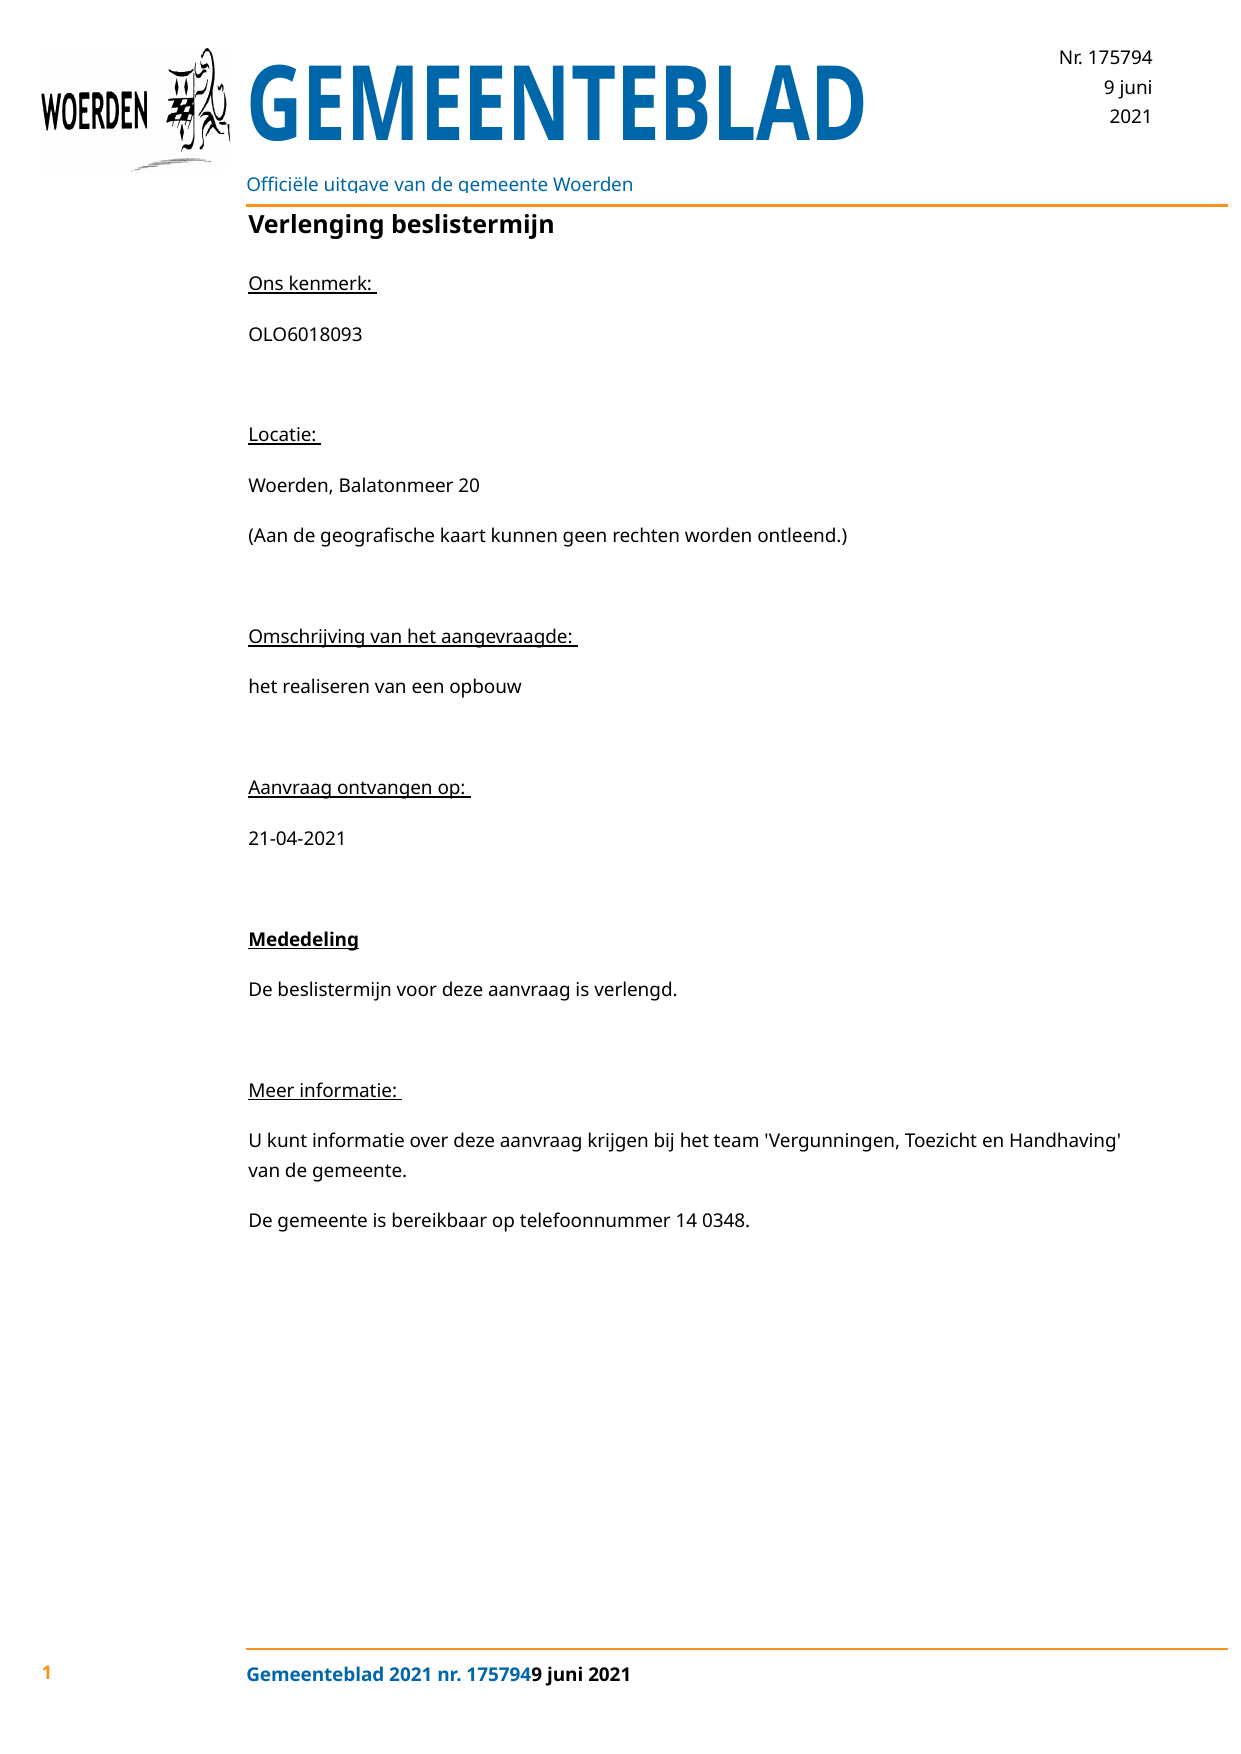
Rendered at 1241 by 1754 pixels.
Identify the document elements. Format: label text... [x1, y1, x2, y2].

text Ons kenmerk: [248, 270, 1152, 296]
text Locatie: [248, 422, 1152, 447]
text Woerden, Balatonmeer 20 [248, 472, 1152, 498]
text Verlenging beslistermijn [248, 207, 1152, 241]
text 21-04-2021 [248, 825, 1152, 851]
text Mededeling [248, 926, 1152, 951]
text OLO6018093 [248, 321, 1152, 346]
text (Aan de geografische kaart kunnen geen rechten worden ontleend.) [248, 522, 1152, 548]
text het realiseren van een opbouw [248, 674, 1152, 699]
text U kunt informatie over deze aanvraag krijgen bij het team 'Vergunningen, Toezicht en Handhaving' van de gemeente. [248, 1127, 1152, 1183]
text Omschrijving van het aangevraagde: [248, 623, 1152, 649]
text De beslistermijn voor deze aanvraag is verlengd. [248, 976, 1152, 1002]
text De gemeente is bereikbaar op telefoonnummer 14 0348. [248, 1207, 1152, 1233]
text Meer informatie: [248, 1077, 1152, 1103]
text Aanvraag ontvangen op: [248, 774, 1152, 800]
picture [41, 47, 231, 172]
